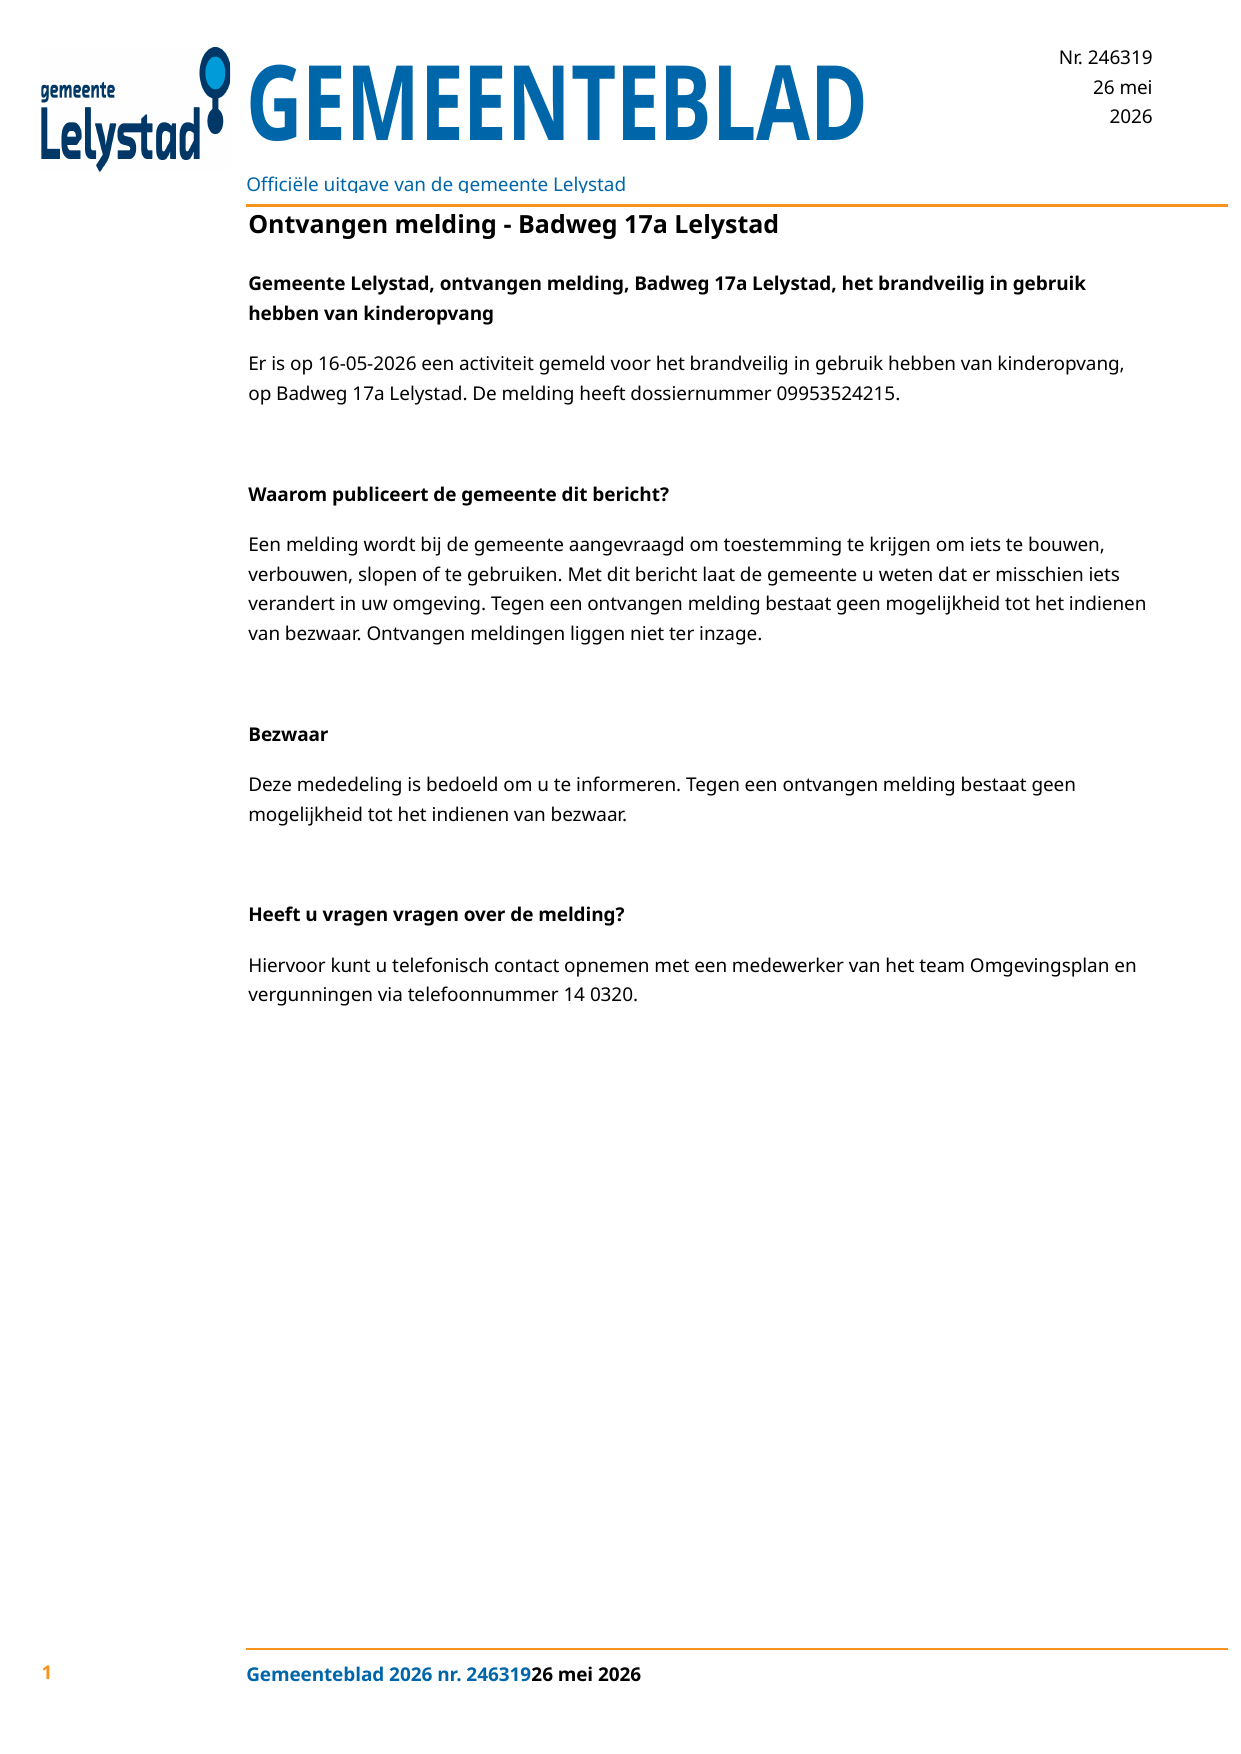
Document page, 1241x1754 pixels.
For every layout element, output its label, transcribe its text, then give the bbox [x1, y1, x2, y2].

text Er is op 16-05-2026 een activiteit gemeld voor het brandveilig in gebruik hebben van kinderopvang, op Badweg 17a Lelystad. De melding heeft dossiernummer 09953524215. [248, 350, 1152, 406]
text Hiervoor kunt u telefonisch contact opnemen met een medewerker van het team Omgevingsplan en vergunningen via telefoonnummer 14 0320. [248, 952, 1152, 1007]
text Waarom publiceert de gemeente dit bericht? [248, 481, 1152, 506]
text Bezwaar [248, 721, 1152, 746]
text Ontvangen melding - Badweg 17a Lelystad [248, 207, 1152, 241]
text Heeft u vragen vragen over de melding? [248, 902, 1152, 927]
picture [41, 47, 231, 172]
text Gemeente Lelystad, ontvangen melding, Badweg 17a Lelystad, het brandveilig in gebruik hebben van kinderopvang [248, 270, 1152, 326]
text Een melding wordt bij de gemeente aangevraagd om toestemming te krijgen om iets te bouwen, verbouwen, slopen of te gebruiken. Met dit bericht laat de gemeente u weten dat er misschien iets verandert in uw omgeving. Tegen een ontvangen melding bestaat geen mogelijkheid tot het indienen van bezwaar. Ontvangen meldingen liggen niet ter inzage. [248, 531, 1152, 646]
text Deze mededeling is bedoeld om u te informeren. Tegen een ontvangen melding bestaat geen mogelijkheid tot het indienen van bezwaar. [248, 771, 1152, 826]
